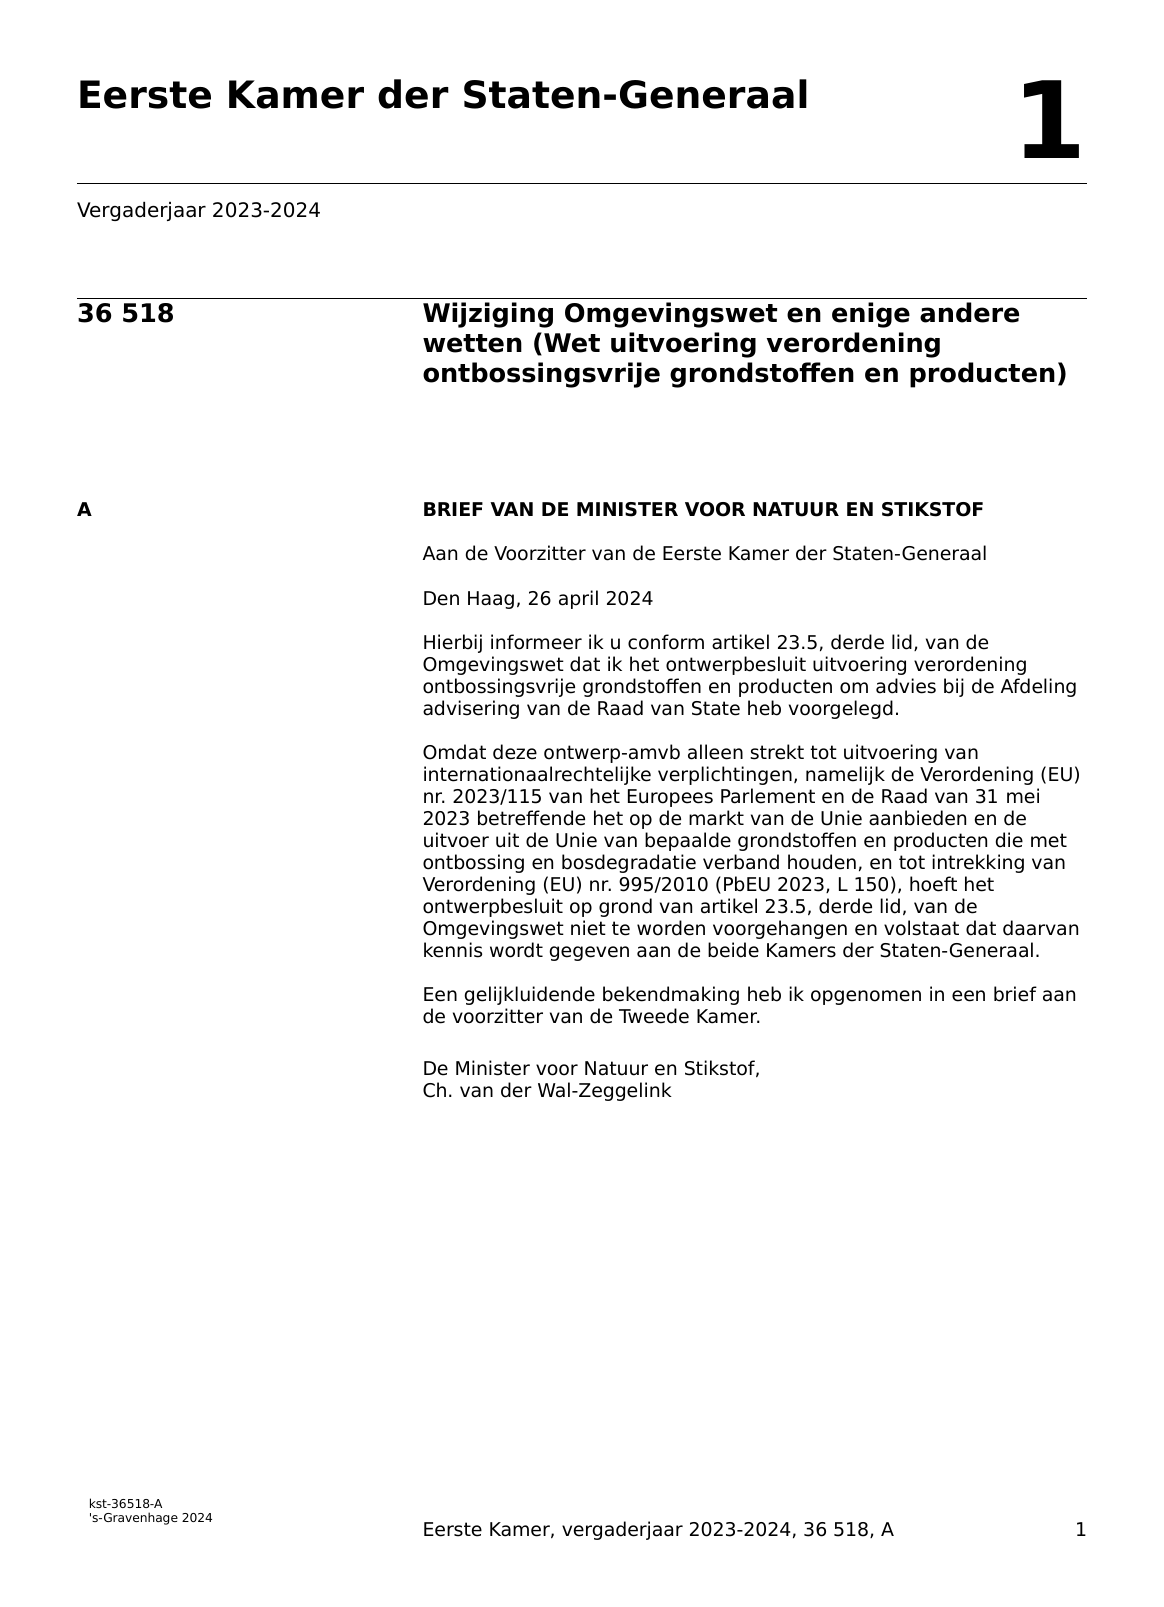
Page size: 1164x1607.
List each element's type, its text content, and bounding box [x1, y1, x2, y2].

text Aan de Voorzitter van de Eerste Kamer der Staten-Generaal [422, 543, 1087, 565]
text De Minister voor Natuur en Stikstof, Ch. van der Wal-Zeggelink [422, 1058, 1087, 1102]
subtitle A BRIEF VAN DE MINISTER VOOR NATUUR EN STIKSTOF [77, 499, 1087, 521]
text Hierbij informeer ik u conform artikel 23.5, derde lid, van de Omgevingswet dat ik het ontwerpbesluit uitvoering verordening ontbossingsvrije grondstoffen en producten om advies bij de Afdeling advisering van de Raad van State heb voorgelegd. [422, 632, 1087, 719]
table_cell Vergaderjaar 2023-2024 [77, 184, 1087, 298]
text Een gelijkluidende bekendmaking heb ik opgenomen in een brief aan de voorzitter van de Tweede Kamer. [422, 984, 1087, 1028]
text 's-Gravenhage 2024 [88, 1511, 323, 1525]
text Omdat deze ontwerp-amvb alleen strekt tot uitvoering van internationaalrechtelijke verplichtingen, namelijk de Verordening (EU) nr. 2023/115 van het Europees Parlement en de Raad van 31 mei 2023 betreffende het op de markt van de Unie aanbieden en de uitvoer uit de Unie van bepaalde grondstoffen en producten die met ontbossing en bosdegradatie verband houden, en tot intrekking van Verordening (EU) nr. 995/2010 (PbEU 2023, L 150), hoeft het ontwerpbesluit op grond van artikel 23.5, derde lid, van de Omgevingswet niet te worden voorgehangen en volstaat dat daarvan kennis wordt gegeven aan de beide Kamers der Staten-Generaal. [422, 742, 1087, 961]
table_header 1 [886, 59, 1087, 183]
text Den Haag, 26 april 2024 [422, 587, 1087, 609]
subtitle 36 518 Wijziging Omgevingswet en enige andere wetten (Wet uitvoering verordening ontbossingsvrije grondstoffen en producten) [77, 299, 1087, 388]
table_header Eerste Kamer der Staten-Generaal [77, 59, 886, 183]
text kst-36518-A [88, 1497, 323, 1511]
